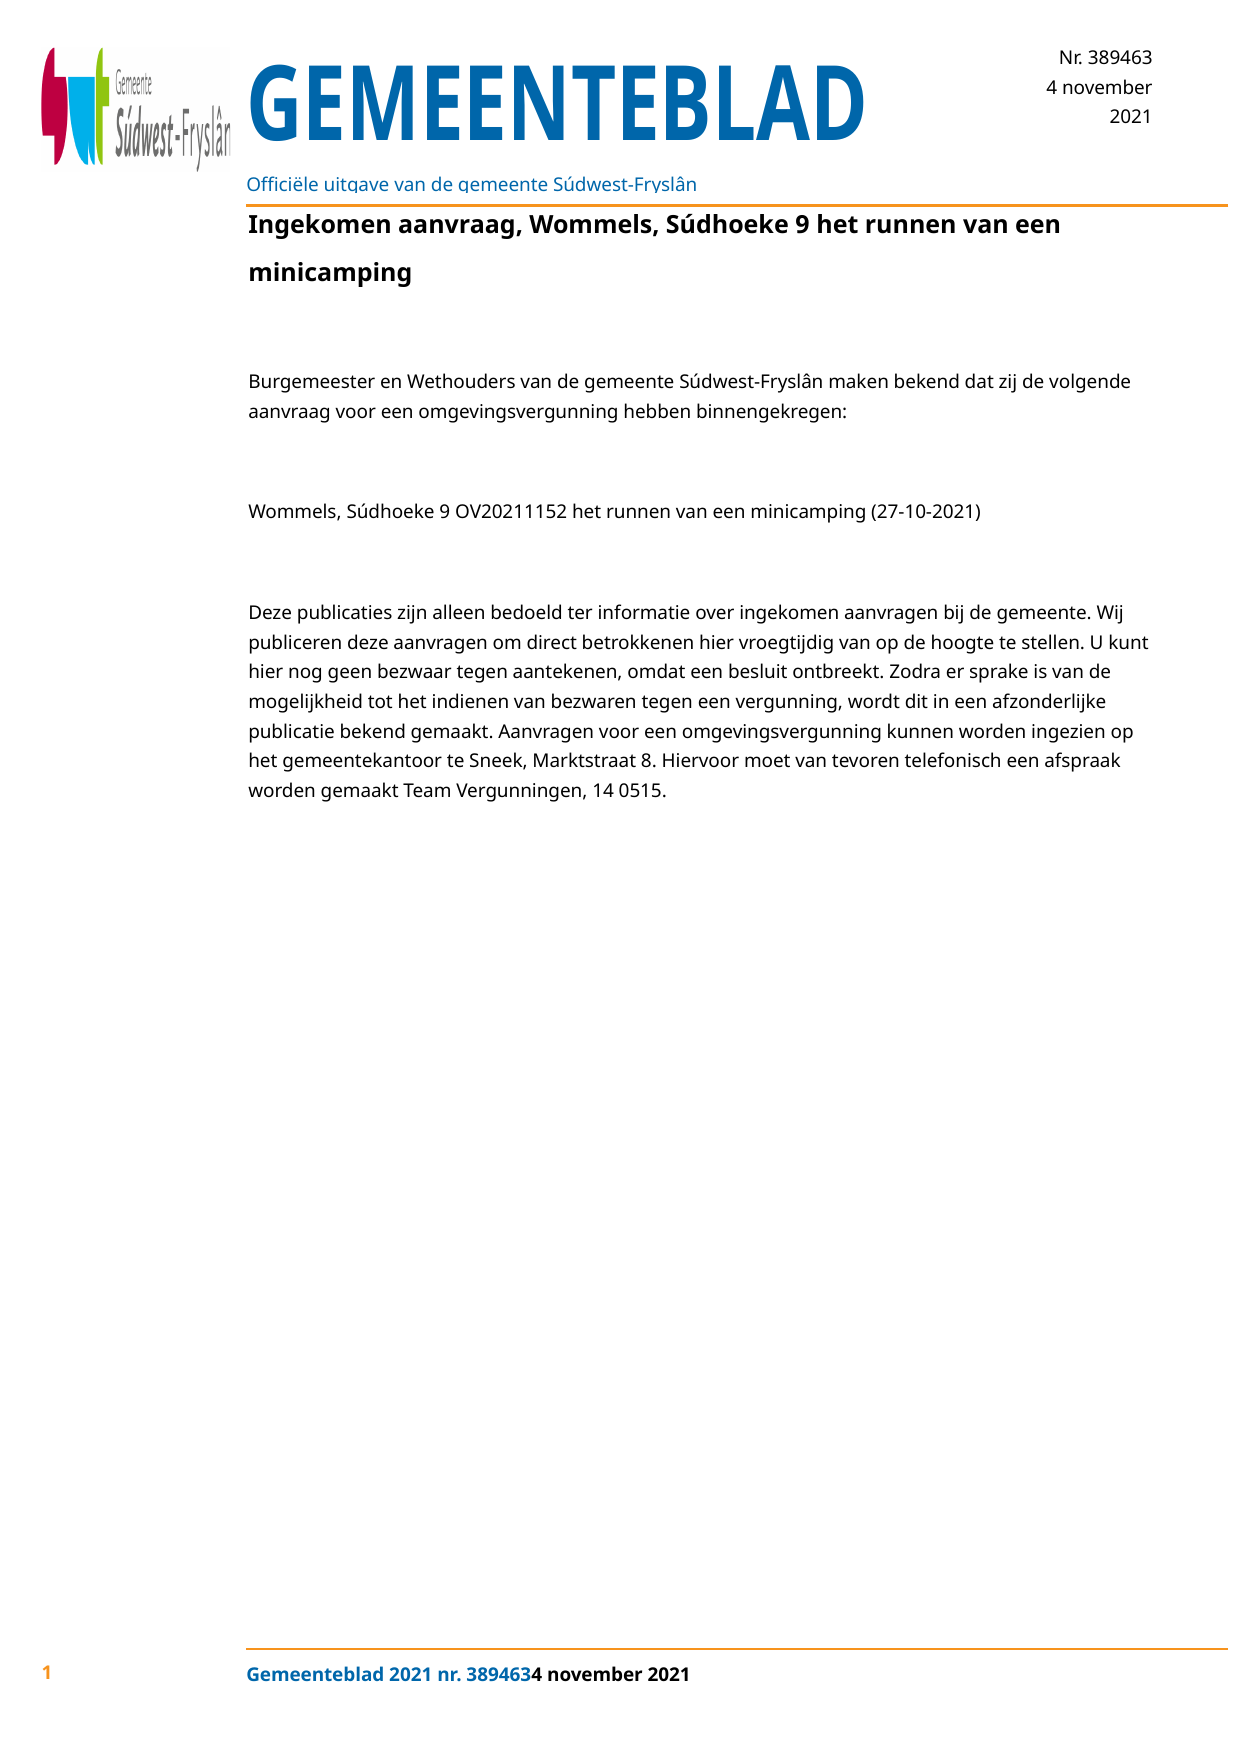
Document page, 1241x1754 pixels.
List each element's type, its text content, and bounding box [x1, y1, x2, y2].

text Wommels, Súdhoeke 9 OV20211152 het runnen van een minicamping (27-10-2021) [248, 499, 1152, 524]
text Burgemeester en Wethouders van de gemeente Súdwest-Fryslân maken bekend dat zij de volgende aanvraag voor een omgevingsvergunning hebben binnengekregen: [248, 368, 1152, 424]
text Deze publicaties zijn alleen bedoeld ter informatie over ingekomen aanvragen bij de gemeente. Wij publiceren deze aanvragen om direct betrokkenen hier vroegtijdig van op de hoogte te stellen. U kunt hier nog geen bezwaar tegen aantekenen, omdat een besluit ontbreekt. Zodra er sprake is van de mogelijkheid tot het indienen van bezwaren tegen een vergunning, wordt dit in een afzonderlijke publicatie bekend gemaakt. Aanvragen voor een omgevingsvergunning kunnen worden ingezien op het gemeentekantoor te Sneek, Marktstraat 8. Hiervoor moet van tevoren telefonisch een afspraak worden gemaakt Team Vergunningen, 14 0515. [248, 599, 1152, 803]
picture [41, 47, 231, 172]
text Ingekomen aanvraag, Wommels, Súdhoeke 9 het runnen van een minicamping [248, 207, 1152, 288]
